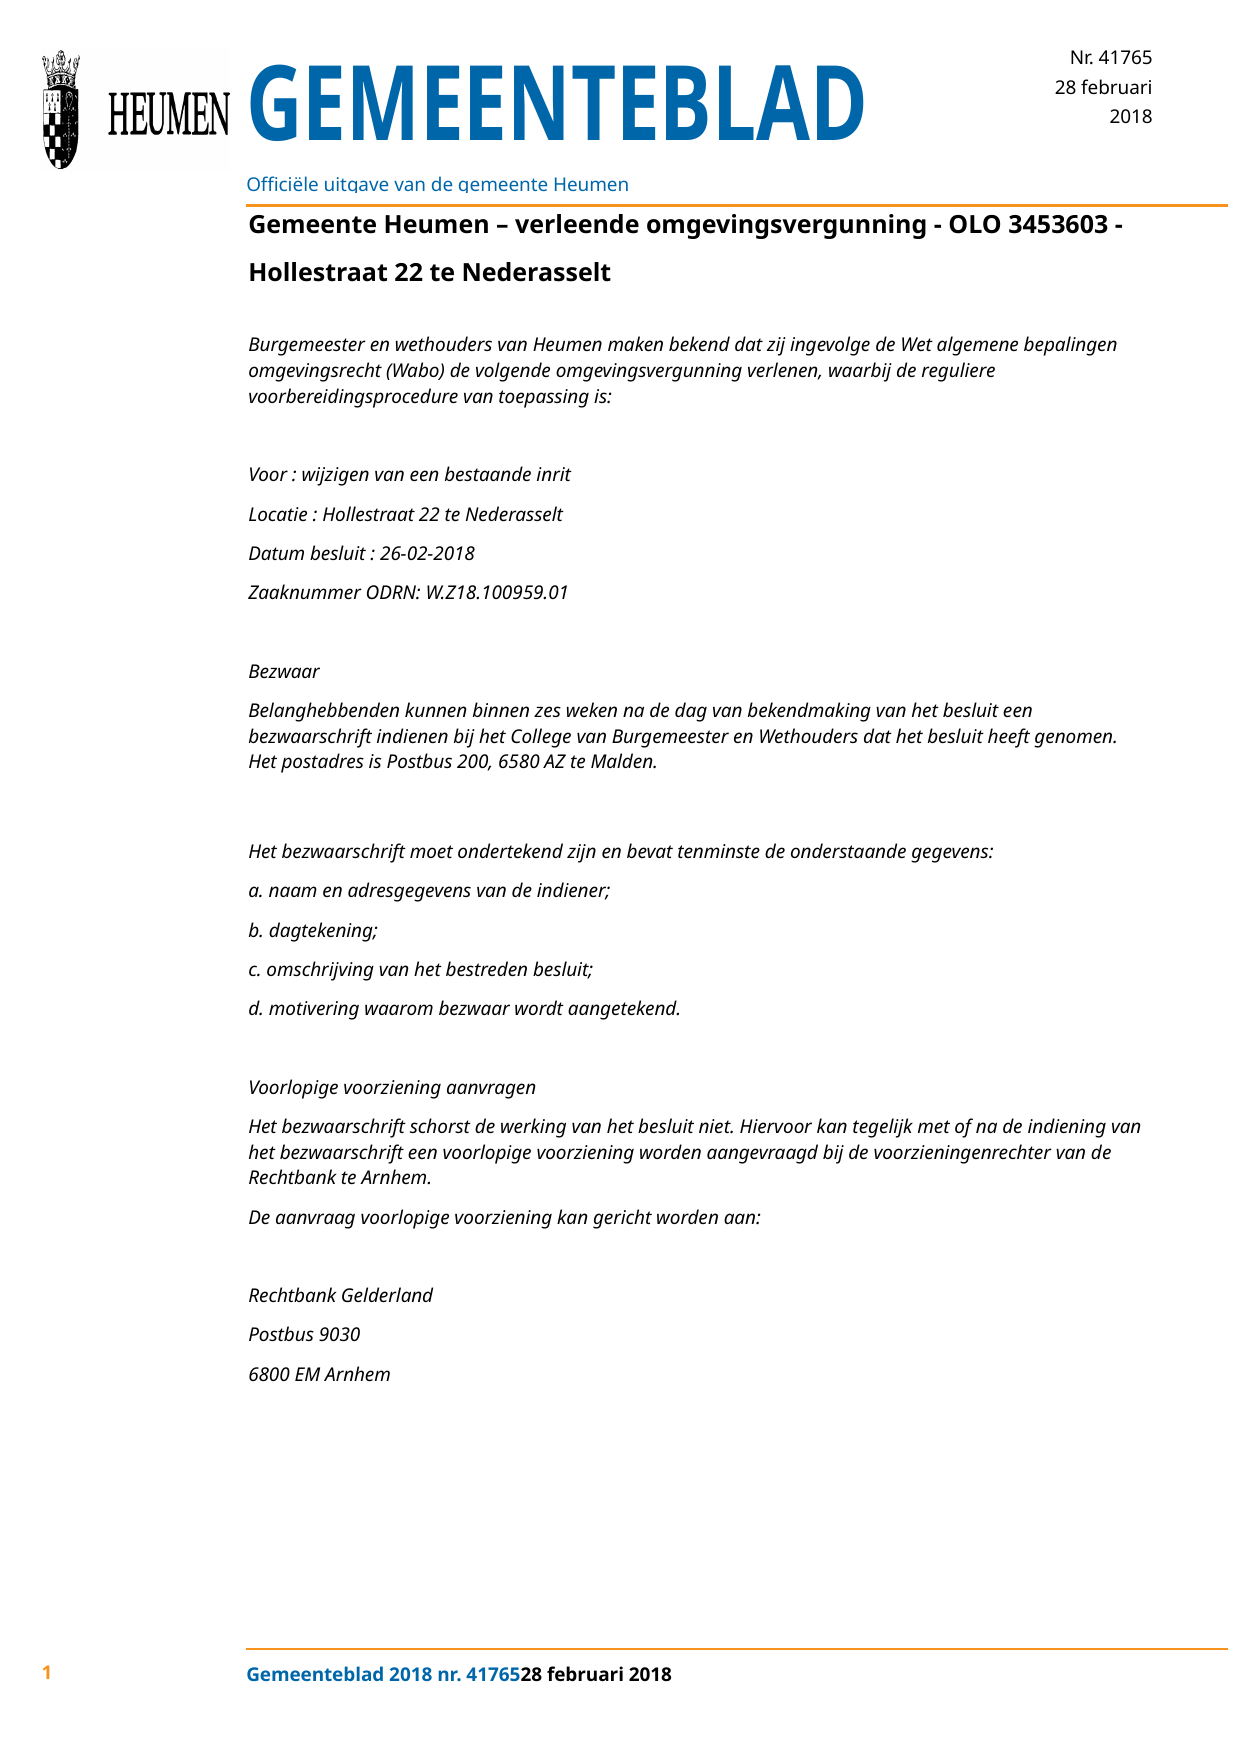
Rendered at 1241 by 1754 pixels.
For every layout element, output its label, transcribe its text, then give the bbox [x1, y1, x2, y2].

text Gemeente Heumen – verleende omgevingsvergunning - OLO 3453603 - Hollestraat 22 te Nederasselt [248, 207, 1152, 288]
text a. naam en adresgegevens van de indiener; [248, 877, 1152, 903]
text Zaaknummer ODRN: W.Z18.100959.01 [248, 579, 1152, 605]
text 6800 EM Arnhem [248, 1361, 1152, 1387]
text Het bezwaarschrift schorst de werking van het besluit niet. Hiervoor kan tegelijk met of na de indiening van het bezwaarschrift een voorlopige voorziening worden aangevraagd bij de voorzieningenrechter van de Rechtbank te Arnhem. [248, 1113, 1152, 1190]
text Voor : wijzigen van een bestaande inrit [248, 461, 1152, 487]
text c. omschrijving van het bestreden besluit; [248, 956, 1152, 982]
text Datum besluit : 26-02-2018 [248, 540, 1152, 566]
text Rechtbank Gelderland [248, 1282, 1152, 1308]
text Belanghebbenden kunnen binnen zes weken na de dag van bekendmaking van het besluit een bezwaarschrift indienen bij het College van Burgemeester en Wethouders dat het besluit heeft genomen. Het postadres is Postbus 200, 6580 AZ te Malden. [248, 697, 1152, 774]
text Postbus 9030 [248, 1322, 1152, 1347]
picture [41, 47, 231, 172]
text Voorlopige voorziening aanvragen [248, 1074, 1152, 1099]
text De aanvraag voorlopige voorziening kan gericht worden aan: [248, 1204, 1152, 1229]
text Het bezwaarschrift moet ondertekend zijn en bevat tenminste de onderstaande gegevens: [248, 838, 1152, 864]
text Locatie : Hollestraat 22 te Nederasselt [248, 501, 1152, 526]
text Bezwaar [248, 658, 1152, 683]
text b. dagtekening; [248, 917, 1152, 942]
text Burgemeester en wethouders van Heumen maken bekend dat zij ingevolge de Wet algemene bepalingen omgevingsrecht (Wabo) de volgende omgevingsvergunning verlenen, waarbij de reguliere voorbereidingsprocedure van toepassing is: [248, 331, 1152, 409]
text d. motivering waarom bezwaar wordt aangetekend. [248, 995, 1152, 1021]
